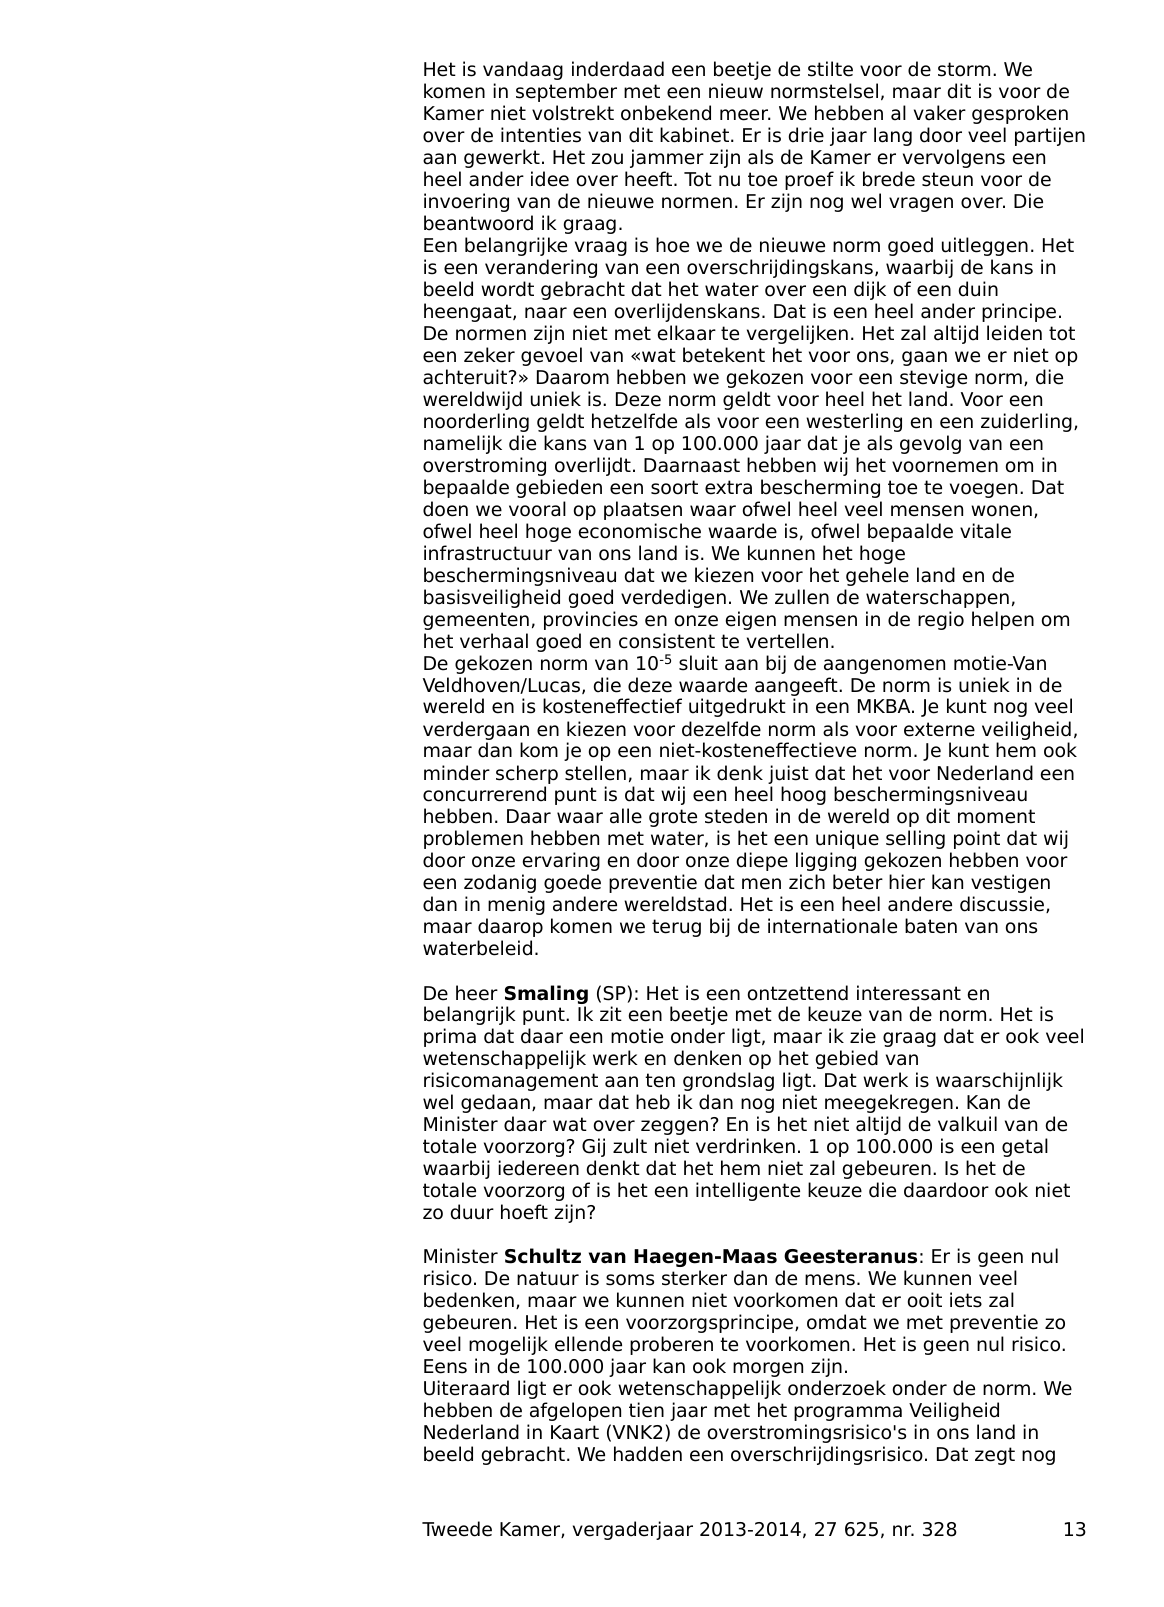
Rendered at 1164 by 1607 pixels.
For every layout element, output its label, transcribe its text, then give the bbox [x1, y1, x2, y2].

text Het is vandaag inderdaad een beetje de stilte voor de storm. We komen in september met een nieuw normstelsel, maar dit is voor de Kamer niet volstrekt onbekend meer. We hebben al vaker gesproken over de intenties van dit kabinet. Er is drie jaar lang door veel partijen aan gewerkt. Het zou jammer zijn als de Kamer er vervolgens een heel ander idee over heeft. Tot nu toe proef ik brede steun voor de invoering van de nieuwe normen. Er zijn nog wel vragen over. Die beantwoord ik graag. [422, 59, 1087, 235]
text De gekozen norm van 10-5 sluit aan bij de aangenomen motie-Van Veldhoven/Lucas, die deze waarde aangeeft. De norm is uniek in de wereld en is kosteneffectief uitgedrukt in een MKBA. Je kunt nog veel verdergaan en kiezen voor dezelfde norm als voor externe veiligheid, maar dan kom je op een niet-kosteneffectieve norm. Je kunt hem ook minder scherp stellen, maar ik denk juist dat het voor Nederland een concurrerend punt is dat wij een heel hoog beschermingsniveau hebben. Daar waar alle grote steden in de wereld op dit moment problemen hebben met water, is het een unique selling point dat wij door onze ervaring en door onze diepe ligging gekozen hebben voor een zodanig goede preventie dat men zich beter hier kan vestigen dan in menig andere wereldstad. Het is een heel andere discussie, maar daarop komen we terug bij de internationale baten van ons waterbeleid. [422, 652, 1087, 960]
text Minister Schultz van Haegen-Maas Geesteranus: Er is geen nul risico. De natuur is soms sterker dan de mens. We kunnen veel bedenken, maar we kunnen niet voorkomen dat er ooit iets zal gebeuren. Het is een voorzorgsprincipe, omdat we met preventie zo veel mogelijk ellende proberen te voorkomen. Het is geen nul risico. Eens in de 100.000 jaar kan ook morgen zijn. [422, 1246, 1087, 1378]
text Een belangrijke vraag is hoe we de nieuwe norm goed uitleggen. Het is een verandering van een overschrijdingskans, waarbij de kans in beeld wordt gebracht dat het water over een dijk of een duin heengaat, naar een overlijdenskans. Dat is een heel ander principe. De normen zijn niet met elkaar te vergelijken. Het zal altijd leiden tot een zeker gevoel van «wat betekent het voor ons, gaan we er niet op achteruit?» Daarom hebben we gekozen voor een stevige norm, die wereldwijd uniek is. Deze norm geldt voor heel het land. Voor een noorderling geldt hetzelfde als voor een westerling en een zuiderling, namelijk die kans van 1 op 100.000 jaar dat je als gevolg van een overstroming overlijdt. Daarnaast hebben wij het voornemen om in bepaalde gebieden een soort extra bescherming toe te voegen. Dat doen we vooral op plaatsen waar ofwel heel veel mensen wonen, ofwel heel hoge economische waarde is, ofwel bepaalde vitale infrastructuur van ons land is. We kunnen het hoge beschermingsniveau dat we kiezen voor het gehele land en de basisveiligheid goed verdedigen. We zullen de waterschappen, gemeenten, provincies en onze eigen mensen in de regio helpen om het verhaal goed en consistent te vertellen. [422, 235, 1087, 652]
text De heer Smaling (SP): Het is een ontzettend interessant en belangrijk punt. Ik zit een beetje met de keuze van de norm. Het is prima dat daar een motie onder ligt, maar ik zie graag dat er ook veel wetenschappelijk werk en denken op het gebied van risicomanagement aan ten grondslag ligt. Dat werk is waarschijnlijk wel gedaan, maar dat heb ik dan nog niet meegekregen. Kan de Minister daar wat over zeggen? En is het niet altijd de valkuil van de totale voorzorg? Gij zult niet verdrinken. 1 op 100.000 is een getal waarbij iedereen denkt dat het hem niet zal gebeuren. Is het de totale voorzorg of is het een intelligente keuze die daardoor ook niet zo duur hoeft zijn? [422, 982, 1087, 1224]
text Uiteraard ligt er ook wetenschappelijk onderzoek onder de norm. We hebben de afgelopen tien jaar met het programma Veiligheid Nederland in Kaart (VNK2) de overstromingsrisico's in ons land in beeld gebracht. We hadden een overschrijdingsrisico. Dat zegt nog [422, 1378, 1087, 1466]
